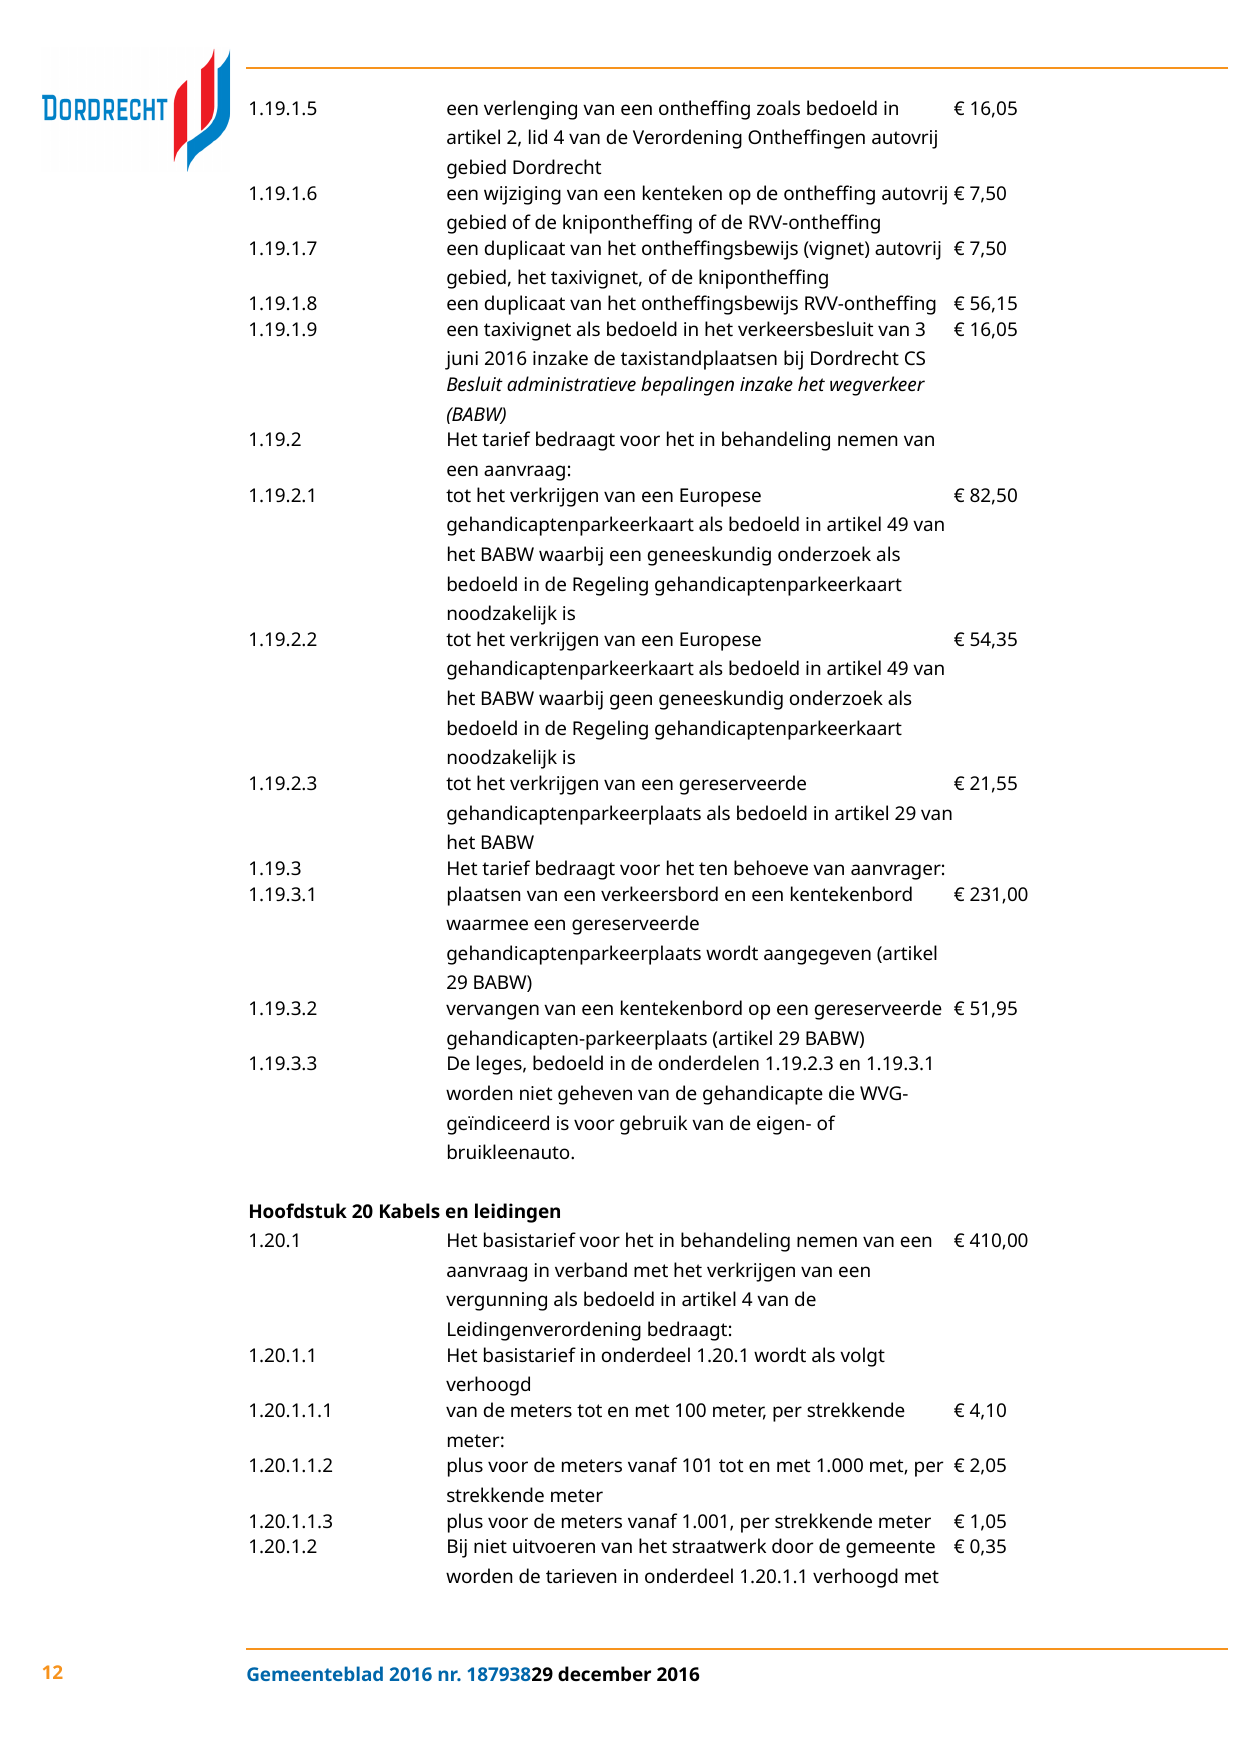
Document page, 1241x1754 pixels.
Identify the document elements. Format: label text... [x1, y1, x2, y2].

table_cell 1.20.1.1 [248, 1342, 446, 1397]
table_cell € 2,05 [954, 1453, 1152, 1508]
table_cell een duplicaat van het ontheffingsbewijs (vignet) autovrij gebied, het taxivignet, of de knipontheffing [446, 235, 954, 290]
table_cell € 16,05 [954, 316, 1152, 371]
table_cell 1.19.2.3 [248, 770, 446, 855]
table_cell € 16,05 [954, 95, 1152, 180]
table_cell € 0,35 [954, 1534, 1152, 1589]
table_cell 1.19.3 [248, 855, 446, 881]
table_cell plus voor de meters vanaf 1.001, per strekkende meter [446, 1508, 954, 1534]
table_header € 410,00 [954, 1228, 1152, 1342]
table_cell Bij niet uitvoeren van het straatwerk door de gemeente worden de tarieven in onderdeel 1.20.1.1 verhoogd met [446, 1534, 954, 1589]
table_cell 1.19.1.9 [248, 316, 446, 371]
table_cell € 56,15 [954, 290, 1152, 316]
table_cell 1.20.1.2 [248, 1534, 446, 1589]
table_cell € 7,50 [954, 235, 1152, 290]
table_cell een verlenging van een ontheffing zoals bedoeld in artikel 2, lid 4 van de Verordening Ontheffingen autovrij gebied Dordrecht [446, 95, 954, 180]
table_cell € 7,50 [954, 180, 1152, 235]
table_cell plaatsen van een verkeersbord en een kentekenbord waarmee een gereserveerde gehandicaptenparkeerplaats wordt aangegeven (artikel 29 BABW) [446, 881, 954, 995]
table_cell een wijziging van een kenteken op de ontheffing autovrij gebied of de knipontheffing of de RVV-ontheffing [446, 180, 954, 235]
table_cell plus voor de meters vanaf 101 tot en met 1.000 met, per strekkende meter [446, 1453, 954, 1508]
table_cell tot het verkrijgen van een gereserveerde gehandicaptenparkeerplaats als bedoeld in artikel 29 van het BABW [446, 770, 954, 855]
table_cell Het tarief bedraagt voor het in behandeling nemen van een aanvraag: [446, 427, 954, 482]
table_cell 1.20.1.1.2 [248, 1453, 446, 1508]
table_cell een duplicaat van het ontheffingsbewijs RVV-ontheffing [446, 290, 954, 316]
table_header Het basistarief voor het in behandeling nemen van een aanvraag in verband met het verkrijgen van een vergunning als bedoeld in artikel 4 van de Leidingenverordening bedraagt: [446, 1228, 954, 1342]
table_cell een taxivignet als bedoeld in het verkeersbesluit van 3 juni 2016 inzake de taxistandplaatsen bij Dordrecht CS [446, 316, 954, 371]
table_cell 1.19.3.3 [248, 1051, 446, 1165]
table_cell € 4,10 [954, 1397, 1152, 1453]
table_cell 1.19.1.5 [248, 95, 446, 180]
picture [41, 47, 231, 172]
table_cell Besluit administratieve bepalingen inzake het wegverkeer (BABW) [446, 371, 954, 427]
table_cell 1.19.2 [248, 427, 446, 482]
table_cell 1.20.1.1.1 [248, 1397, 446, 1453]
table_cell vervangen van een kentekenbord op een gereserveerde gehandicapten-parkeerplaats (artikel 29 BABW) [446, 995, 954, 1051]
table_cell 1.19.1.6 [248, 180, 446, 235]
table_cell [954, 1051, 1152, 1165]
table_cell De leges, bedoeld in de onderdelen 1.19.2.3 en 1.19.3.1 worden niet geheven van de gehandicapte die WVG-geïndiceerd is voor gebruik van de eigen- of bruikleenauto. [446, 1051, 954, 1165]
table_cell 1.19.2.1 [248, 482, 446, 626]
table_header 1.20.1 [248, 1228, 446, 1342]
table_cell 1.19.1.7 [248, 235, 446, 290]
table_cell € 21,55 [954, 770, 1152, 855]
table_cell 1.20.1.1.3 [248, 1508, 446, 1534]
table_cell [954, 371, 1152, 427]
table_cell 1.19.3.1 [248, 881, 446, 995]
table_cell 1.19.2.2 [248, 626, 446, 770]
table_cell [954, 427, 1152, 482]
table_cell Het basistarief in onderdeel 1.20.1 wordt als volgt verhoogd [446, 1342, 954, 1397]
table_cell [954, 1342, 1152, 1397]
table_cell € 54,35 [954, 626, 1152, 770]
table_cell 1.19.3.2 [248, 995, 446, 1051]
table_cell [954, 855, 1152, 881]
table_cell tot het verkrijgen van een Europese gehandicaptenparkeerkaart als bedoeld in artikel 49 van het BABW waarbij geen geneeskundig onderzoek als bedoeld in de Regeling gehandicaptenparkeerkaart noodzakelijk is [446, 626, 954, 770]
table_cell € 51,95 [954, 995, 1152, 1051]
table_cell € 82,50 [954, 482, 1152, 626]
table_cell van de meters tot en met 100 meter, per strekkende meter: [446, 1397, 954, 1453]
table_cell Het tarief bedraagt voor het ten behoeve van aanvrager: [446, 855, 954, 881]
table_cell 1.19.1.8 [248, 290, 446, 316]
table_cell € 1,05 [954, 1508, 1152, 1534]
text Hoofdstuk 20 Kabels en leidingen [248, 1198, 1152, 1223]
table_cell € 231,00 [954, 881, 1152, 995]
table_cell tot het verkrijgen van een Europese gehandicaptenparkeerkaart als bedoeld in artikel 49 van het BABW waarbij een geneeskundig onderzoek als bedoeld in de Regeling gehandicaptenparkeerkaart noodzakelijk is [446, 482, 954, 626]
table_cell [248, 371, 446, 427]
